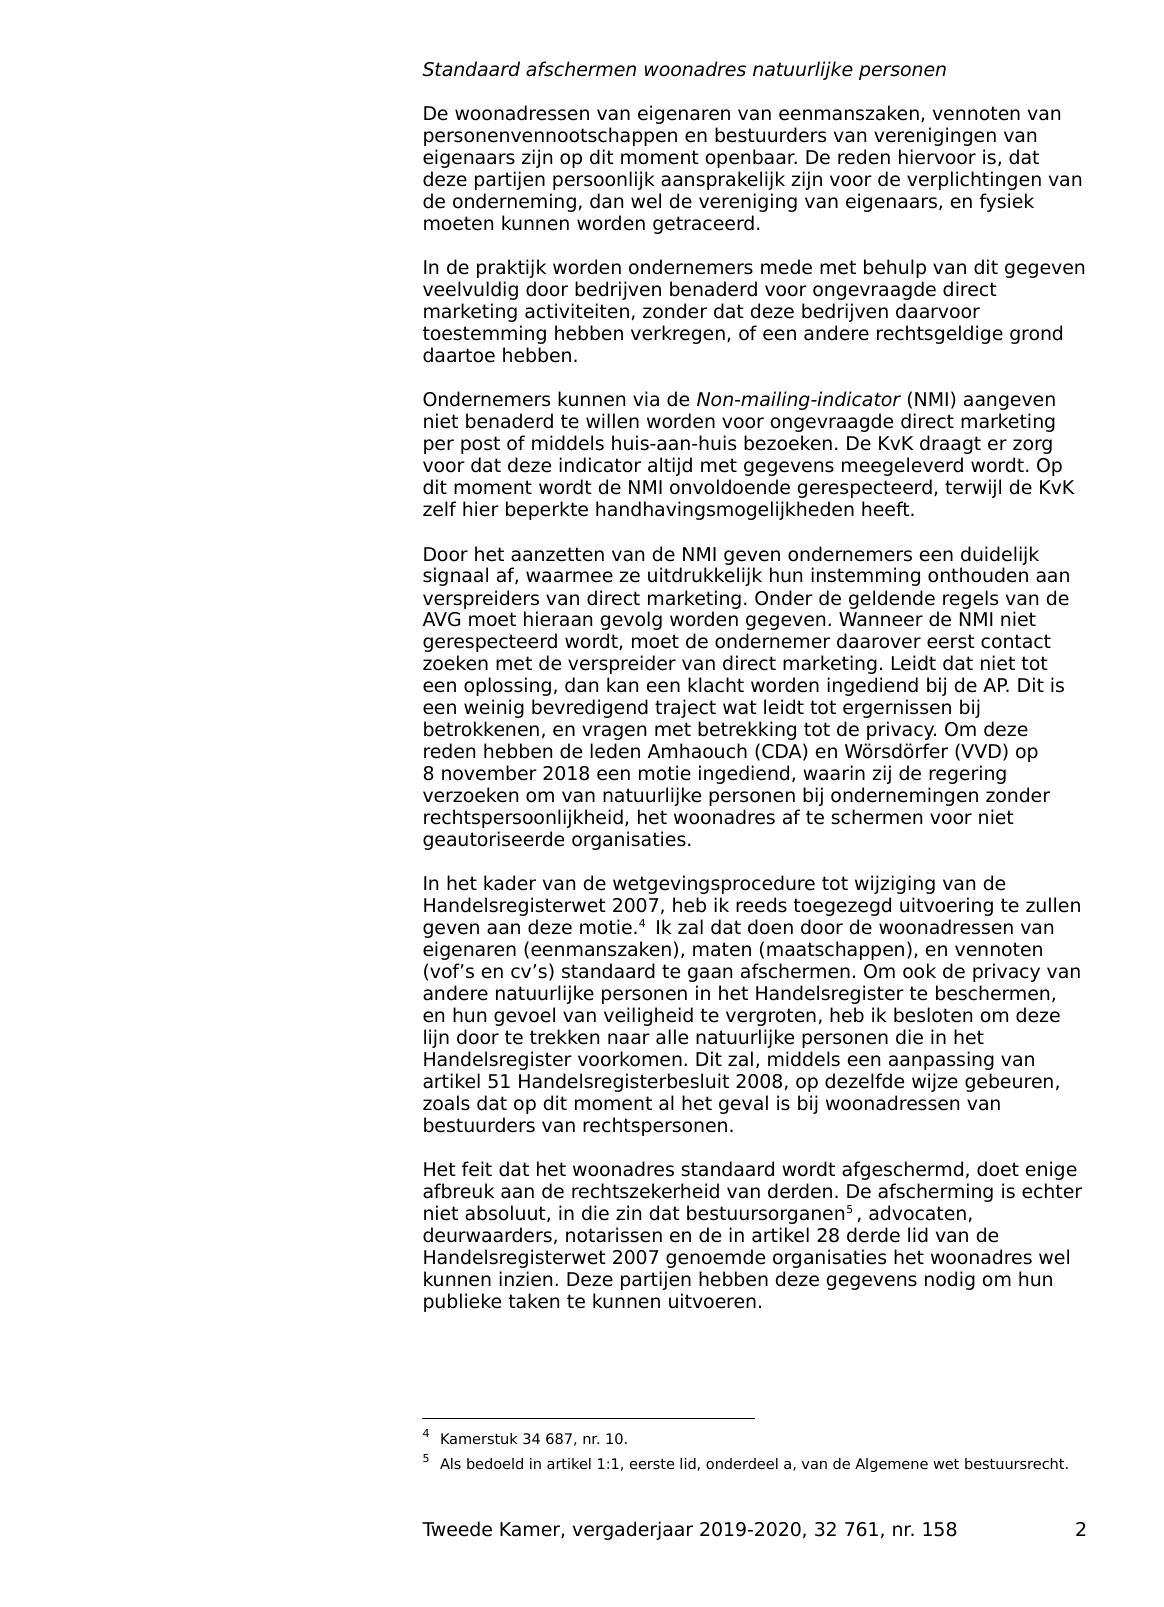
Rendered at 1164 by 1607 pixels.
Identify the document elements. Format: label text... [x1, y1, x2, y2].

text In de praktijk worden ondernemers mede met behulp van dit gegeven veelvuldig door bedrijven benaderd voor ongevraagde direct marketing activiteiten, zonder dat deze bedrijven daarvoor toestemming hebben verkregen, of een andere rechtsgeldige grond daartoe hebben. [422, 257, 1087, 367]
text Kamerstuk 34 687, nr. 10. [422, 1427, 1087, 1449]
text De woonadressen van eigenaren van eenmanszaken, vennoten van personenvennootschappen en bestuurders van verenigingen van eigenaars zijn op dit moment openbaar. De reden hiervoor is, dat deze partijen persoonlijk aansprakelijk zijn voor de verplichtingen van de onderneming, dan wel de vereniging van eigenaars, en fysiek moeten kunnen worden getraceerd. [422, 103, 1087, 235]
text Het feit dat het woonadres standaard wordt afgeschermd, doet enige afbreuk aan de rechtszekerheid van derden. De afscherming is echter niet absoluut, in die zin dat bestuursorganen, advocaten, deurwaarders, notarissen en de in artikel 28 derde lid van de Handelsregisterwet 2007 genoemde organisaties het woonadres wel kunnen inzien. Deze partijen hebben deze gegevens nodig om hun publieke taken te kunnen uitvoeren. [422, 1159, 1087, 1313]
subtitle Standaard afschermen woonadres natuurlijke personen [422, 59, 1087, 81]
text Ondernemers kunnen via de Non-mailing-indicator (NMI) aangeven niet benaderd te willen worden voor ongevraagde direct marketing per post of middels huis-aan-huis bezoeken. De KvK draagt er zorg voor dat deze indicator altijd met gegevens meegeleverd wordt. Op dit moment wordt de NMI onvoldoende gerespecteerd, terwijl de KvK zelf hier beperkte handhavingsmogelijkheden heeft. [422, 389, 1087, 521]
text In het kader van de wetgevingsprocedure tot wijziging van de Handelsregisterwet 2007, heb ik reeds toegezegd uitvoering te zullen geven aan deze motie. Ik zal dat doen door de woonadressen van eigenaren (eenmanszaken), maten (maatschappen), en vennoten (vof’s en cv’s) standaard te gaan afschermen. Om ook de privacy van andere natuurlijke personen in het Handelsregister te beschermen, en hun gevoel van veiligheid te vergroten, heb ik besloten om deze lijn door te trekken naar alle natuurlijke personen die in het Handelsregister voorkomen. Dit zal, middels een aanpassing van artikel 51 Handelsregisterbesluit 2008, op dezelfde wijze gebeuren, zoals dat op dit moment al het geval is bij woonadressen van bestuurders van rechtspersonen. [422, 873, 1087, 1137]
text Als bedoeld in artikel 1:1, eerste lid, onderdeel a, van de Algemene wet bestuursrecht. [422, 1452, 1087, 1474]
text Door het aanzetten van de NMI geven ondernemers een duidelijk signaal af, waarmee ze uitdrukkelijk hun instemming onthouden aan verspreiders van direct marketing. Onder de geldende regels van de AVG moet hieraan gevolg worden gegeven. Wanneer de NMI niet gerespecteerd wordt, moet de ondernemer daarover eerst contact zoeken met de verspreider van direct marketing. Leidt dat niet tot een oplossing, dan kan een klacht worden ingediend bij de AP. Dit is een weinig bevredigend traject wat leidt tot ergernissen bij betrokkenen, en vragen met betrekking tot de privacy. Om deze reden hebben de leden Amhaouch (CDA) en Wörsdörfer (VVD) op 8 november 2018 een motie ingediend, waarin zij de regering verzoeken om van natuurlijke personen bij ondernemingen zonder rechtspersoonlijkheid, het woonadres af te schermen voor niet geautoriseerde organisaties. [422, 543, 1087, 851]
